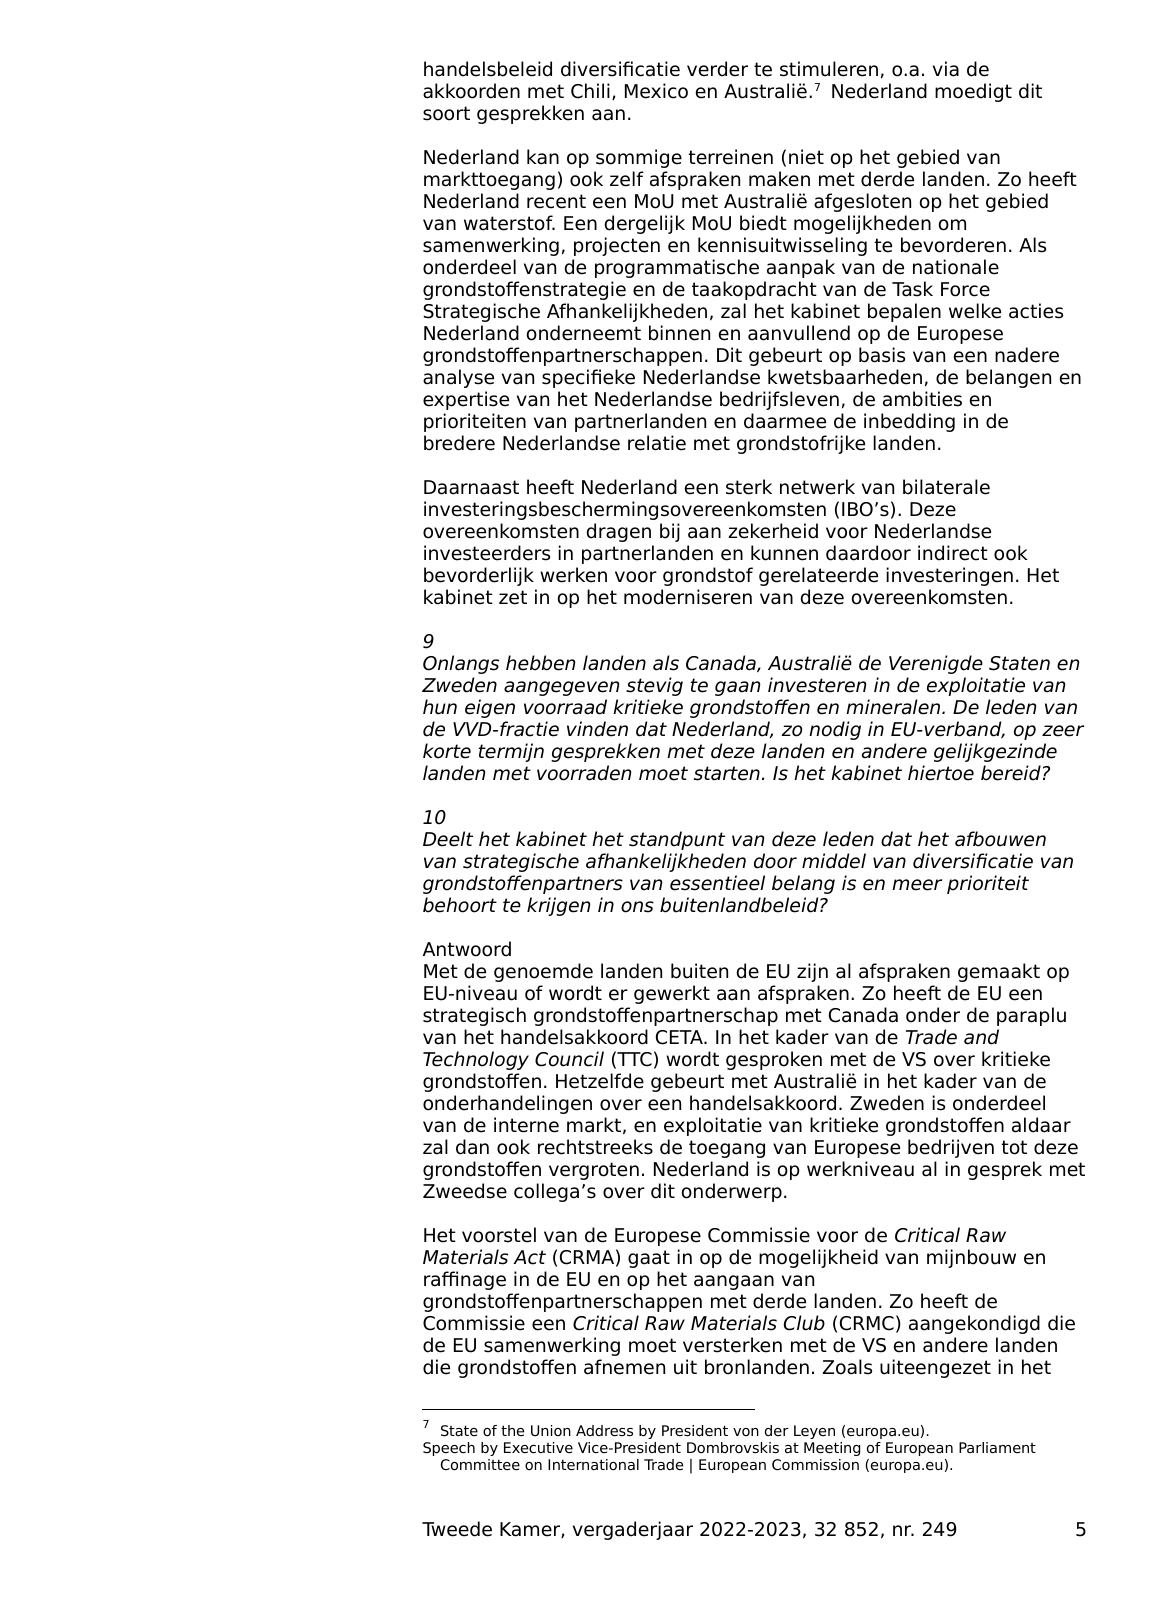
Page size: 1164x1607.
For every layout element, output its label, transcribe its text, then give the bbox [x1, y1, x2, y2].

text Daarnaast heeft Nederland een sterk netwerk van bilaterale investeringsbeschermingsovereenkomsten (IBO’s). Deze overeenkomsten dragen bij aan zekerheid voor Nederlandse investeerders in partnerlanden en kunnen daardoor indirect ook bevorderlijk werken voor grondstof gerelateerde investeringen. Het kabinet zet in op het moderniseren van deze overeenkomsten. [422, 477, 1087, 609]
text handelsbeleid diversificatie verder te stimuleren, o.a. via de akkoorden met Chili, Mexico en Australië. Nederland moedigt dit soort gesprekken aan. [422, 59, 1087, 125]
text Speech by Executive Vice-President Dombrovskis at Meeting of European Parliament Committee on International Trade | European Commission (europa.eu). [422, 1441, 1087, 1474]
text State of the Union Address by President von der Leyen (europa.eu). [422, 1418, 1087, 1441]
text 9 [422, 631, 1087, 653]
text Antwoord [422, 939, 1087, 961]
text 10 [422, 807, 1087, 829]
text Nederland kan op sommige terreinen (niet op het gebied van markttoegang) ook zelf afspraken maken met derde landen. Zo heeft Nederland recent een MoU met Australië afgesloten op het gebied van waterstof. Een dergelijk MoU biedt mogelijkheden om samenwerking, projecten en kennisuitwisseling te bevorderen. Als onderdeel van de programmatische aanpak van de nationale grondstoffenstrategie en de taakopdracht van de Task Force Strategische Afhankelijkheden, zal het kabinet bepalen welke acties Nederland onderneemt binnen en aanvullend op de Europese grondstoffenpartnerschappen. Dit gebeurt op basis van een nadere analyse van specifieke Nederlandse kwetsbaarheden, de belangen en expertise van het Nederlandse bedrijfsleven, de ambities en prioriteiten van partnerlanden en daarmee de inbedding in de bredere Nederlandse relatie met grondstofrijke landen. [422, 147, 1087, 455]
text Onlangs hebben landen als Canada, Australië de Verenigde Staten en Zweden aangegeven stevig te gaan investeren in de exploitatie van hun eigen voorraad kritieke grondstoffen en mineralen. De leden van de VVD-fractie vinden dat Nederland, zo nodig in EU-verband, op zeer korte termijn gesprekken met deze landen en andere gelijkgezinde landen met voorraden moet starten. Is het kabinet hiertoe bereid? [422, 653, 1087, 785]
text Met de genoemde landen buiten de EU zijn al afspraken gemaakt op EU-niveau of wordt er gewerkt aan afspraken. Zo heeft de EU een strategisch grondstoffenpartnerschap met Canada onder de paraplu van het handelsakkoord CETA. In het kader van de Trade and Technology Council (TTC) wordt gesproken met de VS over kritieke grondstoffen. Hetzelfde gebeurt met Australië in het kader van de onderhandelingen over een handelsakkoord. Zweden is onderdeel van de interne markt, en exploitatie van kritieke grondstoffen aldaar zal dan ook rechtstreeks de toegang van Europese bedrijven tot deze grondstoffen vergroten. Nederland is op werkniveau al in gesprek met Zweedse collega’s over dit onderwerp. [422, 961, 1087, 1203]
text Het voorstel van de Europese Commissie voor de Critical Raw Materials Act (CRMA) gaat in op de mogelijkheid van mijnbouw en raffinage in de EU en op het aangaan van grondstoffenpartnerschappen met derde landen. Zo heeft de Commissie een Critical Raw Materials Club (CRMC) aangekondigd die de EU samenwerking moet versterken met de VS en andere landen die grondstoffen afnemen uit bronlanden. Zoals uiteengezet in het [422, 1225, 1087, 1379]
text Deelt het kabinet het standpunt van deze leden dat het afbouwen van strategische afhankelijkheden door middel van diversificatie van grondstoffenpartners van essentieel belang is en meer prioriteit behoort te krijgen in ons buitenlandbeleid? [422, 829, 1087, 917]
